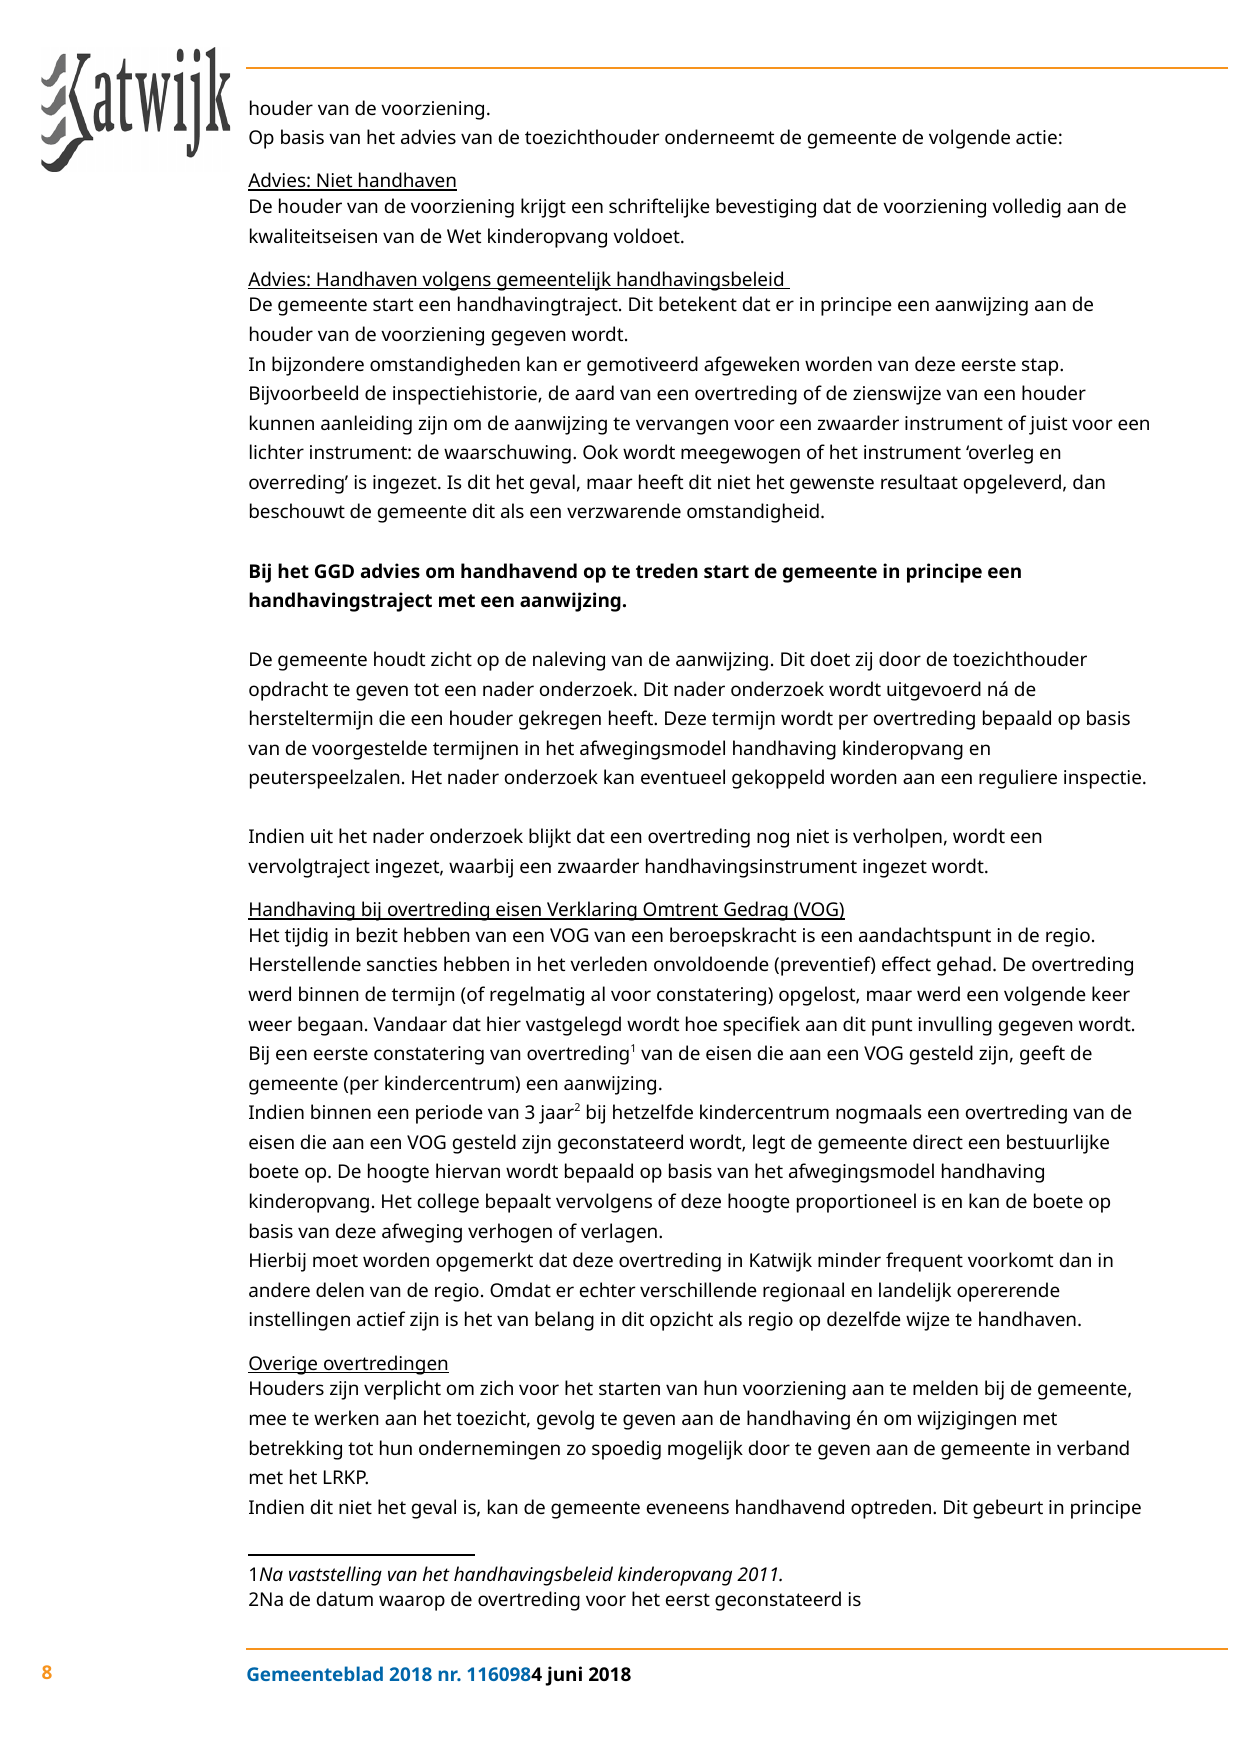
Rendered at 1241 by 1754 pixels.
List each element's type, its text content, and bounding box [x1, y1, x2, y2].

text Na vaststelling van het handhavingsbeleid kinderopvang 2011. [248, 1561, 1152, 1586]
text De gemeente houdt zicht op de naleving van de aanwijzing. Dit doet zij door de toezichthouder opdracht te geven tot een nader onderzoek. Dit nader onderzoek wordt uitgevoerd ná de hersteltermijn die een houder gekregen heeft. Deze termijn wordt per overtreding bepaald op basis van de voorgestelde termijnen in het afwegingsmodel handhaving kinderopvang en peuterspeelzalen. Het nader onderzoek kan eventueel gekoppeld worden aan een reguliere inspectie. [248, 646, 1152, 790]
text Advies: Handhaven volgens gemeentelijk handhavingsbeleid [248, 266, 1152, 292]
text Advies: Niet handhaven [248, 167, 1152, 193]
text Indien binnen een periode van 3 jaar bij hetzelfde kindercentrum nogmaals een overtreding van de eisen die aan een VOG gesteld zijn geconstateerd wordt, legt de gemeente direct een bestuurlijke boete op. De hoogte hiervan wordt bepaald op basis van het afwegingsmodel handhaving kinderopvang. Het college bepaalt vervolgens of deze hoogte proportioneel is en kan de boete op basis van deze afweging verhogen of verlagen. [248, 1099, 1152, 1244]
text Handhaving bij overtreding eisen Verklaring Omtrent Gedrag (VOG) [248, 896, 1152, 922]
text Indien uit het nader onderzoek blijkt dat een overtreding nog niet is verholpen, wordt een vervolgtraject ingezet, waarbij een zwaarder handhavingsinstrument ingezet wordt. [248, 824, 1152, 879]
text Op basis van het advies van de toezichthouder onderneemt de gemeente de volgende actie: [248, 124, 1152, 150]
text De houder van de voorziening krijgt een schriftelijke bevestiging dat de voorziening volledig aan de kwaliteitseisen van de Wet kinderopvang voldoet. [248, 193, 1152, 248]
text Het tijdig in bezit hebben van een VOG van een beroepskracht is een aandachtspunt in de regio. Herstellende sancties hebben in het verleden onvoldoende (preventief) effect gehad. De overtreding werd binnen de termijn (of regelmatig al voor constatering) opgelost, maar werd een volgende keer weer begaan. Vandaar dat hier vastgelegd wordt hoe specifiek aan dit punt invulling gegeven wordt. [248, 922, 1152, 1037]
text Bij een eerste constatering van overtreding van de eisen die aan een VOG gesteld zijn, geeft de gemeente (per kindercentrum) een aanwijzing. [248, 1040, 1152, 1096]
table_header Bij het GGD advies om handhavend op te treden start de gemeente in principe een handhavingstraject met een aanwijzing. [248, 558, 1152, 613]
text Overige overtredingen [248, 1350, 1152, 1376]
text Houders zijn verplicht om zich voor het starten van hun voorziening aan te melden bij de gemeente, mee te werken aan het toezicht, gevolg te geven aan de handhaving én om wijzigingen met betrekking tot hun ondernemingen zo spoedig mogelijk door te geven aan de gemeente in verband met het LRKP. [248, 1376, 1152, 1490]
text Indien dit niet het geval is, kan de gemeente eveneens handhavend optreden. Dit gebeurt in principe [248, 1494, 1152, 1519]
picture [41, 47, 231, 172]
text De gemeente start een handhavingtraject. Dit betekent dat er in principe een aanwijzing aan de houder van de voorziening gegeven wordt. [248, 292, 1152, 347]
text In bijzondere omstandigheden kan er gemotiveerd afgeweken worden van deze eerste stap. Bijvoorbeeld de inspectiehistorie, de aard van een overtreding of de zienswijze van een houder kunnen aanleiding zijn om de aanwijzing te vervangen voor een zwaarder instrument of juist voor een lichter instrument: de waarschuwing. Ook wordt meegewogen of het instrument ‘overleg en overreding’ is ingezet. Is dit het geval, maar heeft dit niet het gewenste resultaat opgeleverd, dan beschouwt de gemeente dit als een verzwarende omstandigheid. [248, 351, 1152, 524]
text houder van de voorziening. [248, 95, 1152, 121]
text Na de datum waarop de overtreding voor het eerst geconstateerd is [248, 1586, 1152, 1612]
text Hierbij moet worden opgemerkt dat deze overtreding in Katwijk minder frequent voorkomt dan in andere delen van de regio. Omdat er echter verschillende regionaal en landelijk opererende instellingen actief zijn is het van belang in dit opzicht als regio op dezelfde wijze te handhaven. [248, 1247, 1152, 1332]
